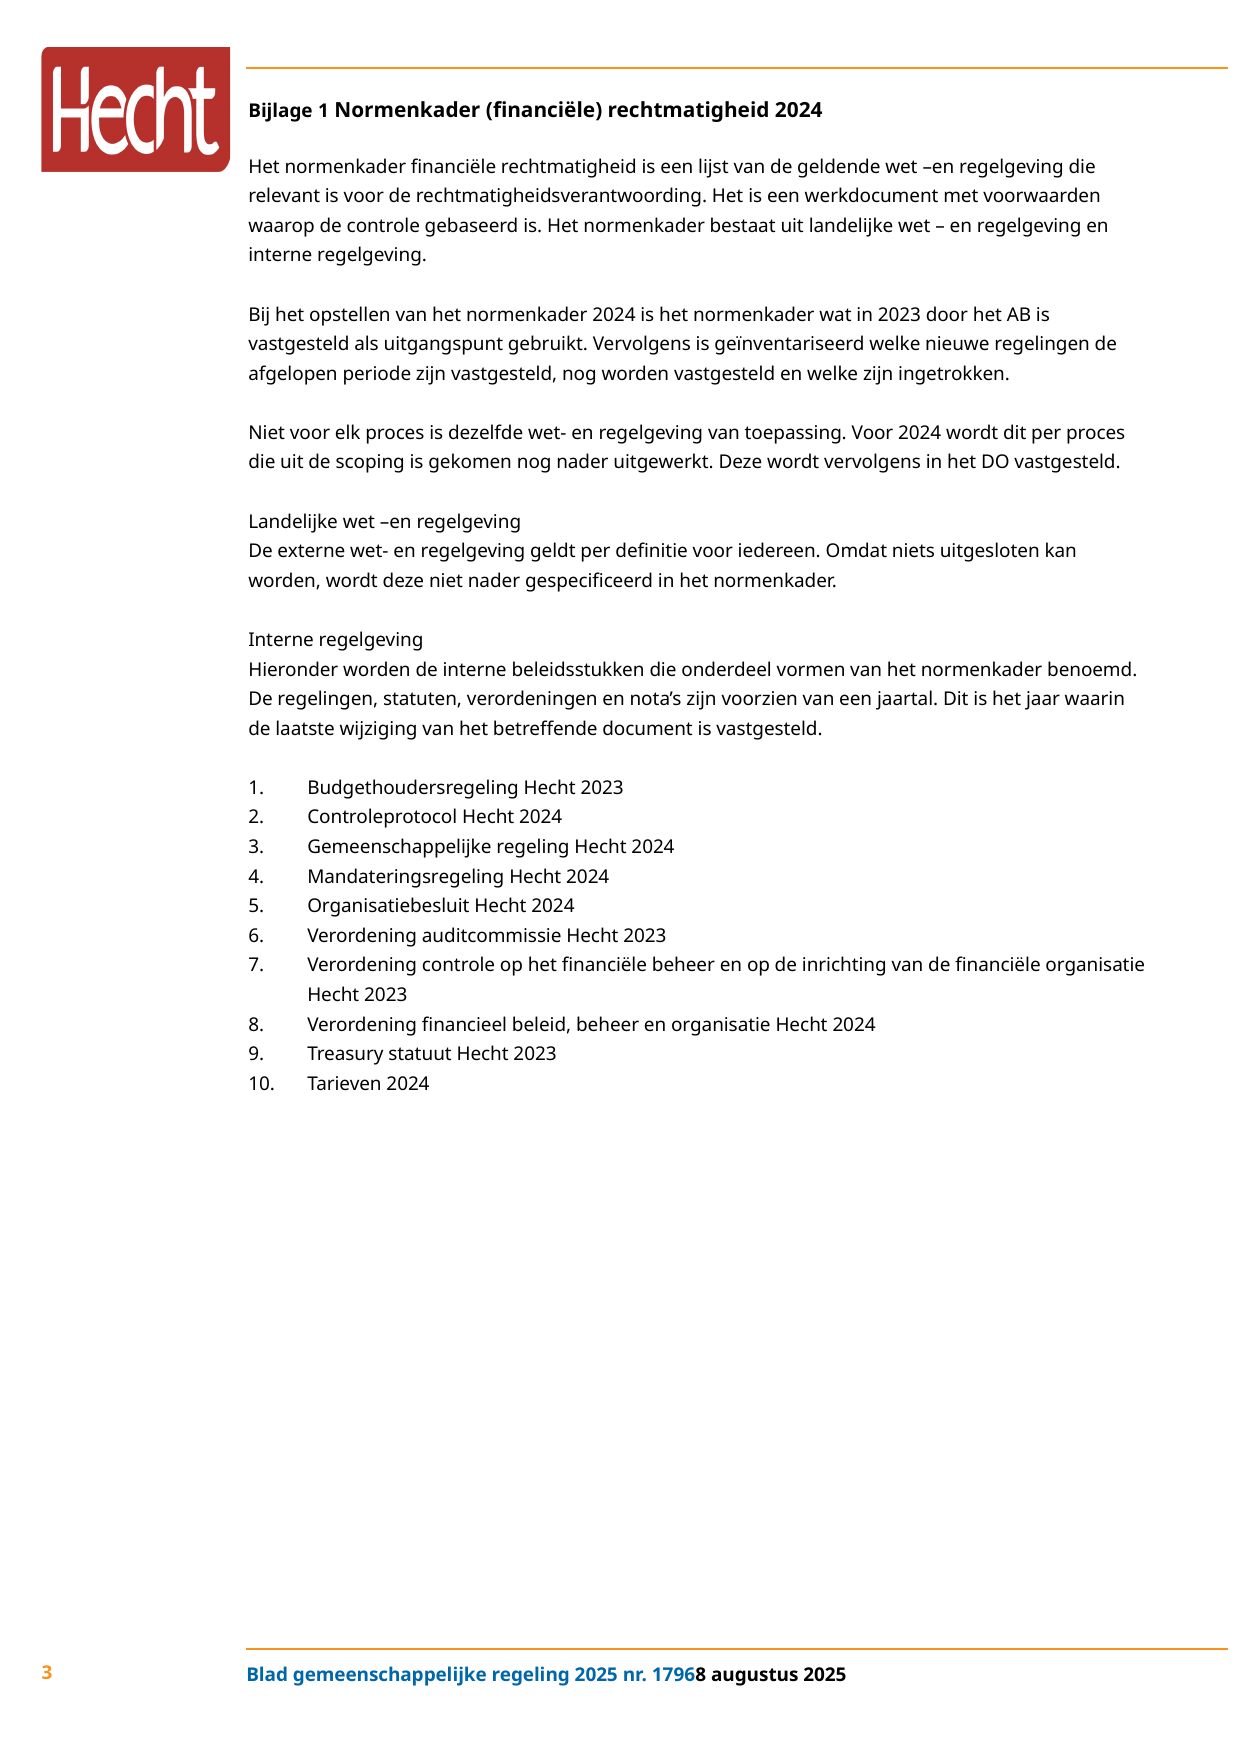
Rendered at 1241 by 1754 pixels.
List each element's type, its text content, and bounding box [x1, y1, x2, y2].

list Tarieven 2024 [248, 1070, 1152, 1096]
list Verordening financieel beleid, beheer en organisatie Hecht 2024 [248, 1011, 1152, 1037]
text Landelijke wet –en regelgeving [248, 508, 1152, 534]
text Het normenkader financiële rechtmatigheid is een lijst van de geldende wet –en regelgeving die relevant is voor de rechtmatigheidsverantwoording. Het is een werkdocument met voorwaarden waarop de controle gebaseerd is. Het normenkader bestaat uit landelijke wet – en regelgeving en interne regelgeving. [248, 153, 1152, 267]
list Verordening controle op het financiële beheer en op de inrichting van de financiële organisatie Hecht 2023 [248, 952, 1152, 1007]
list Controleprotocol Hecht 2024 [248, 804, 1152, 829]
text Niet voor elk proces is dezelfde wet- en regelgeving van toepassing. Voor 2024 wordt dit per proces die uit de scoping is gekomen nog nader uitgewerkt. Deze wordt vervolgens in het DO vastgesteld. [248, 419, 1152, 474]
list Organisatiebesluit Hecht 2024 [248, 892, 1152, 918]
list Verordening auditcommissie Hecht 2023 [248, 922, 1152, 948]
text Interne regelgeving [248, 626, 1152, 652]
list Gemeenschappelijke regeling Hecht 2024 [248, 833, 1152, 859]
picture [41, 47, 231, 172]
text Bij het opstellen van het normenkader 2024 is het normenkader wat in 2023 door het AB is vastgesteld als uitgangspunt gebruikt. Vervolgens is geïnventariseerd welke nieuwe regelingen de afgelopen periode zijn vastgesteld, nog worden vastgesteld en welke zijn ingetrokken. [248, 301, 1152, 386]
text Bijlage 1 Normenkader (financiële) rechtmatigheid 2024 [248, 95, 1152, 123]
list Budgethoudersregeling Hecht 2023 [248, 774, 1152, 800]
list Mandateringsregeling Hecht 2024 [248, 863, 1152, 889]
text De externe wet- en regelgeving geldt per definitie voor iedereen. Omdat niets uitgesloten kan worden, wordt deze niet nader gespecificeerd in het normenkader. [248, 537, 1152, 593]
list Treasury statuut Hecht 2023 [248, 1040, 1152, 1066]
text Hieronder worden de interne beleidsstukken die onderdeel vormen van het normenkader benoemd. De regelingen, statuten, verordeningen en nota’s zijn voorzien van een jaartal. Dit is het jaar waarin de laatste wijziging van het betreffende document is vastgesteld. [248, 656, 1152, 741]
